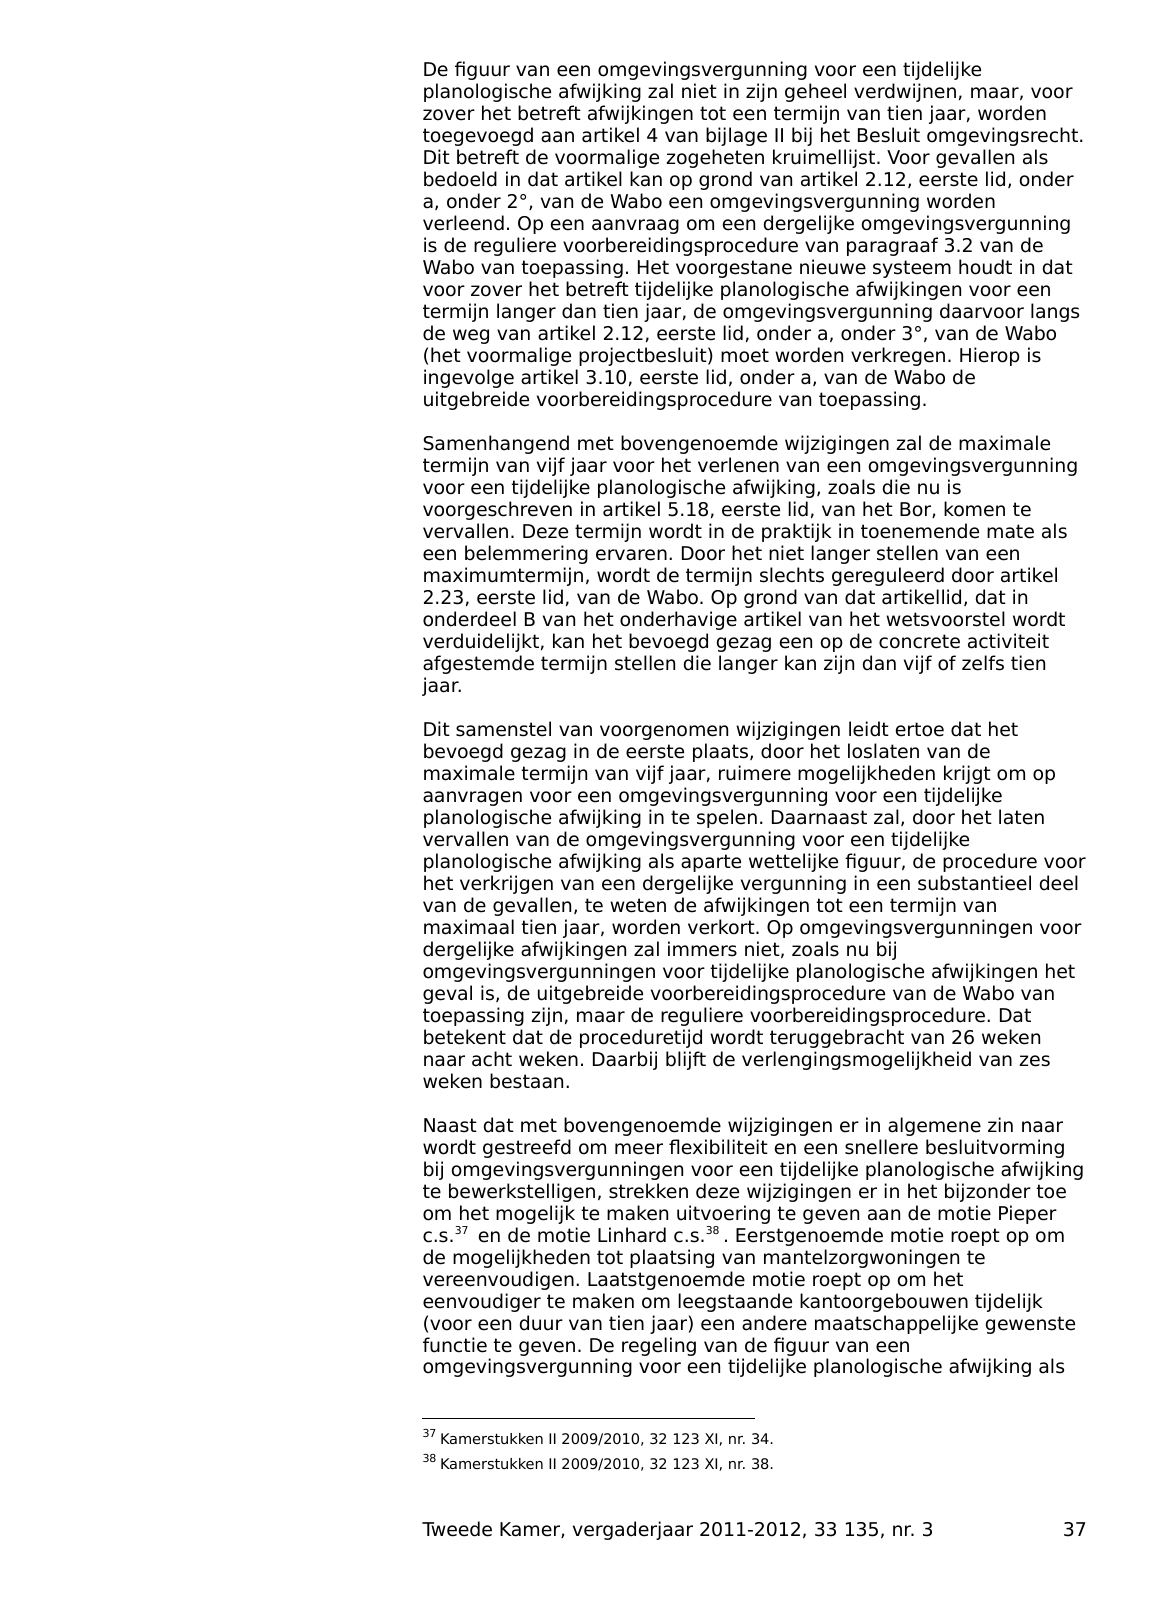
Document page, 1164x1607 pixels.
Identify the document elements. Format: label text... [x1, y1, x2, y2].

text De figuur van een omgevingsvergunning voor een tijdelijke planologische afwijking zal niet in zijn geheel verdwijnen, maar, voor zover het betreft afwijkingen tot een termijn van tien jaar, worden toegevoegd aan artikel 4 van bijlage II bij het Besluit omgevingsrecht. Dit betreft de voormalige zogeheten kruimellijst. Voor gevallen als bedoeld in dat artikel kan op grond van artikel 2.12, eerste lid, onder a, onder 2°, van de Wabo een omgevingsvergunning worden verleend. Op een aanvraag om een dergelijke omgevingsvergunning is de reguliere voorbereidingsprocedure van paragraaf 3.2 van de Wabo van toepassing. Het voorgestane nieuwe systeem houdt in dat voor zover het betreft tijdelijke planologische afwijkingen voor een termijn langer dan tien jaar, de omgevingsvergunning daarvoor langs de weg van artikel 2.12, eerste lid, onder a, onder 3°, van de Wabo (het voormalige projectbesluit) moet worden verkregen. Hierop is ingevolge artikel 3.10, eerste lid, onder a, van de Wabo de uitgebreide voorbereidingsprocedure van toepassing. [422, 59, 1087, 411]
text Kamerstukken II 2009/2010, 32 123 XI, nr. 34. [422, 1427, 1087, 1449]
text Naast dat met bovengenoemde wijzigingen er in algemene zin naar wordt gestreefd om meer flexibiliteit en een snellere besluitvorming bij omgevingsvergunningen voor een tijdelijke planologische afwijking te bewerkstelligen, strekken deze wijzigingen er in het bijzonder toe om het mogelijk te maken uitvoering te geven aan de motie Pieper c.s. en de motie Linhard c.s.. Eerstgenoemde motie roept op om de mogelijkheden tot plaatsing van mantelzorgwoningen te vereenvoudigen. Laatstgenoemde motie roept op om het eenvoudiger te maken om leegstaande kantoorgebouwen tijdelijk (voor een duur van tien jaar) een andere maatschappelijke gewenste functie te geven. De regeling van de figuur van een omgevingsvergunning voor een tijdelijke planologische afwijking als [422, 1115, 1087, 1378]
text Kamerstukken II 2009/2010, 32 123 XI, nr. 38. [422, 1452, 1087, 1474]
text Samenhangend met bovengenoemde wijzigingen zal de maximale termijn van vijf jaar voor het verlenen van een omgevingsvergunning voor een tijdelijke planologische afwijking, zoals die nu is voorgeschreven in artikel 5.18, eerste lid, van het Bor, komen te vervallen. Deze termijn wordt in de praktijk in toenemende mate als een belemmering ervaren. Door het niet langer stellen van een maximumtermijn, wordt de termijn slechts gereguleerd door artikel 2.23, eerste lid, van de Wabo. Op grond van dat artikellid, dat in onderdeel B van het onderhavige artikel van het wetsvoorstel wordt verduidelijkt, kan het bevoegd gezag een op de concrete activiteit afgestemde termijn stellen die langer kan zijn dan vijf of zelfs tien jaar. [422, 433, 1087, 697]
text Dit samenstel van voorgenomen wijzigingen leidt ertoe dat het bevoegd gezag in de eerste plaats, door het loslaten van de maximale termijn van vijf jaar, ruimere mogelijkheden krijgt om op aanvragen voor een omgevingsvergunning voor een tijdelijke planologische afwijking in te spelen. Daarnaast zal, door het laten vervallen van de omgevingsvergunning voor een tijdelijke planologische afwijking als aparte wettelijke figuur, de procedure voor het verkrijgen van een dergelijke vergunning in een substantieel deel van de gevallen, te weten de afwijkingen tot een termijn van maximaal tien jaar, worden verkort. Op omgevingsvergunningen voor dergelijke afwijkingen zal immers niet, zoals nu bij omgevingsvergunningen voor tijdelijke planologische afwijkingen het geval is, de uitgebreide voorbereidingsprocedure van de Wabo van toepassing zijn, maar de reguliere voorbereidingsprocedure. Dat betekent dat de proceduretijd wordt teruggebracht van 26 weken naar acht weken. Daarbij blijft de verlengingsmogelijkheid van zes weken bestaan. [422, 719, 1087, 1092]
